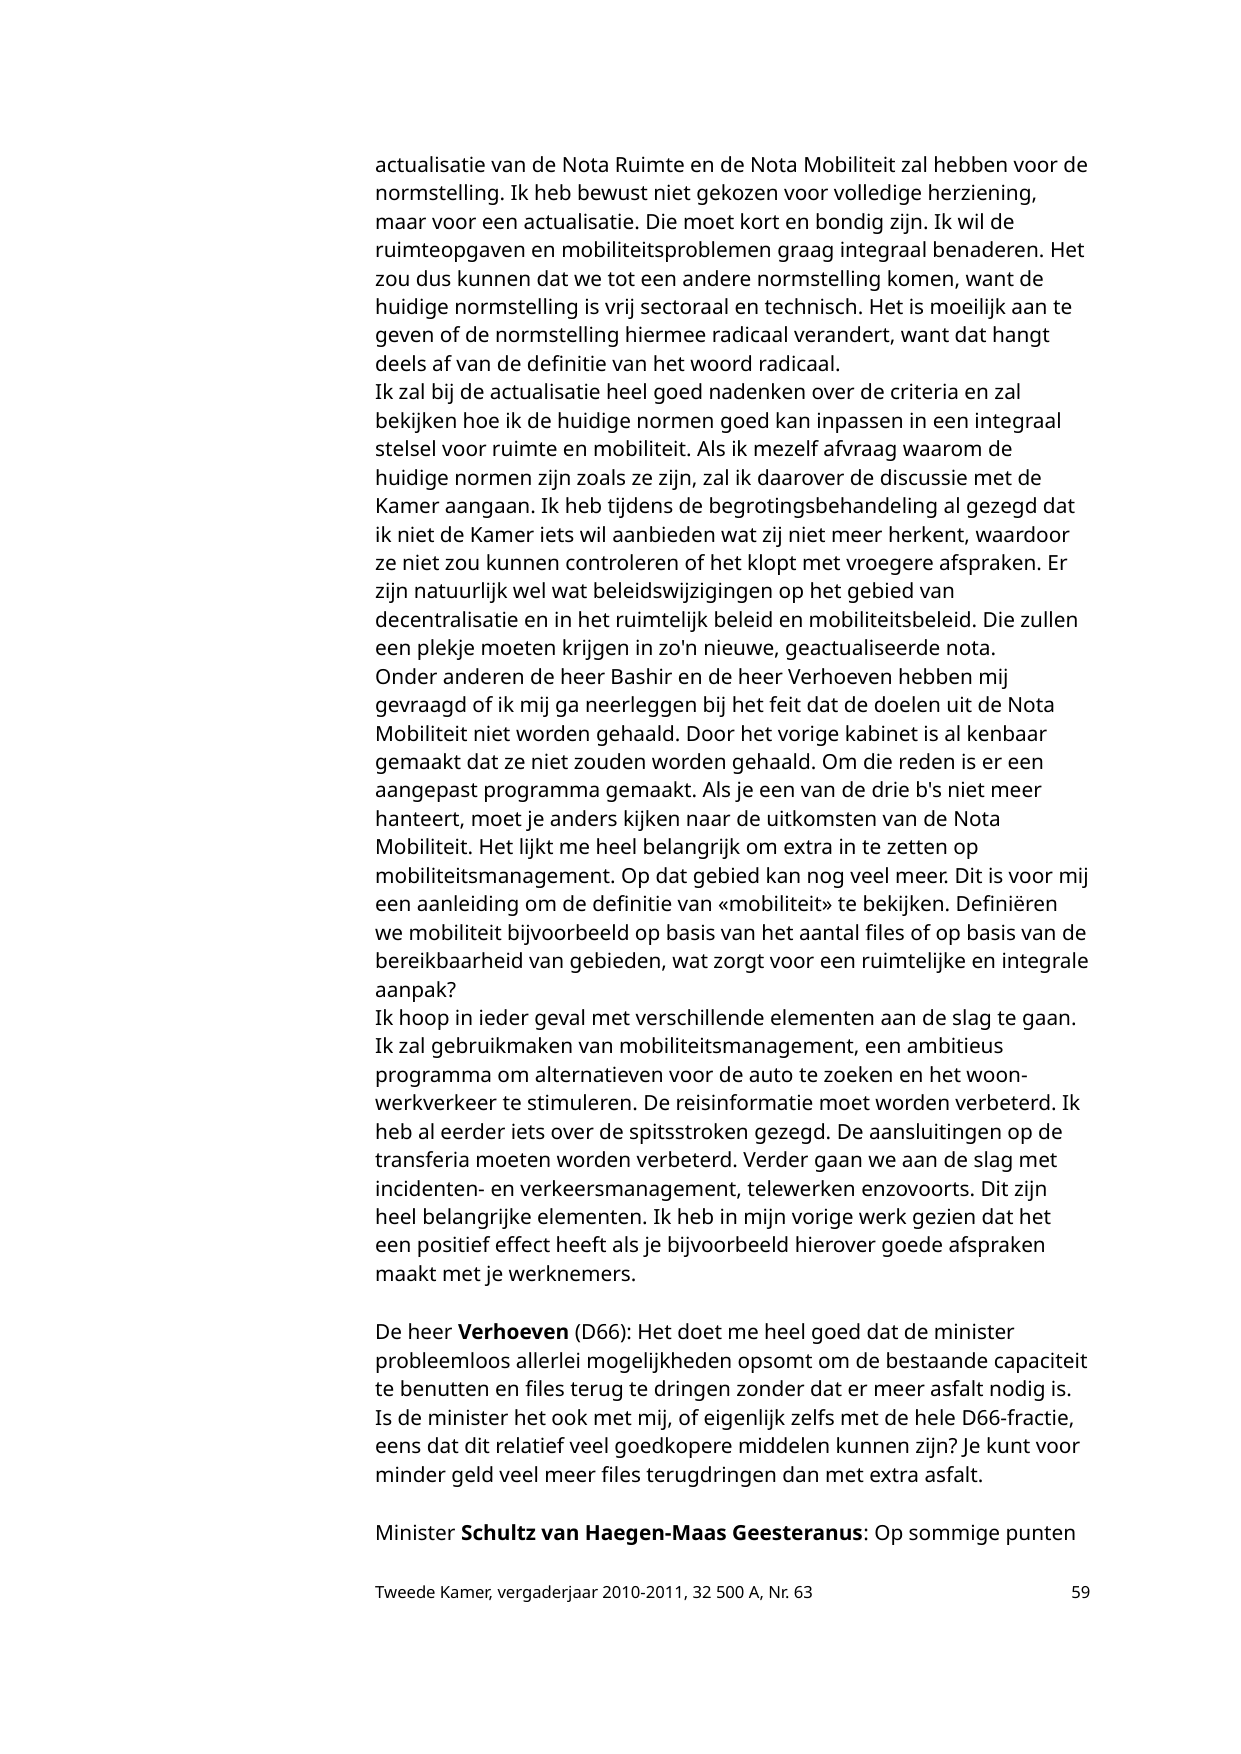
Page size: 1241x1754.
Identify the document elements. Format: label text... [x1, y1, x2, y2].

text Onder anderen de heer Bashir en de heer Verhoeven hebben mij gevraagd of ik mij ga neerleggen bij het feit dat de doelen uit de Nota Mobiliteit niet worden gehaald. Door het vorige kabinet is al kenbaar gemaakt dat ze niet zouden worden gehaald. Om die reden is er een aangepast programma gemaakt. Als je een van de drie b's niet meer hanteert, moet je anders kijken naar de uitkomsten van de Nota Mobiliteit. Het lijkt me heel belangrijk om extra in te zetten op mobiliteitsmanagement. Op dat gebied kan nog veel meer. Dit is voor mij een aanleiding om de definitie van «mobiliteit» te bekijken. Definiëren we mobiliteit bijvoorbeeld op basis van het aantal files of op basis van de bereikbaarheid van gebieden, wat zorgt voor een ruimtelijke en integrale aanpak? [375, 662, 1090, 1003]
text De heer Verhoeven (D66): Het doet me heel goed dat de minister probleemloos allerlei mogelijkheden opsomt om de bestaande capaciteit te benutten en files terug te dringen zonder dat er meer asfalt nodig is. Is de minister het ook met mij, of eigenlijk zelfs met de hele D66-fractie, eens dat dit relatief veel goedkopere middelen kunnen zijn? Je kunt voor minder geld veel meer files terugdringen dan met extra asfalt. [375, 1317, 1090, 1488]
text actualisatie van de Nota Ruimte en de Nota Mobiliteit zal hebben voor de normstelling. Ik heb bewust niet gekozen voor volledige herziening, maar voor een actualisatie. Die moet kort en bondig zijn. Ik wil de ruimteopgaven en mobiliteitsproblemen graag integraal benaderen. Het zou dus kunnen dat we tot een andere normstelling komen, want de huidige normstelling is vrij sectoraal en technisch. Het is moeilijk aan te geven of de normstelling hiermee radicaal verandert, want dat hangt deels af van de definitie van het woord radicaal. [375, 150, 1090, 377]
text Minister Schultz van Haegen-Maas Geesteranus: Op sommige punten [375, 1518, 1090, 1547]
text Ik hoop in ieder geval met verschillende elementen aan de slag te gaan. Ik zal gebruikmaken van mobiliteitsmanagement, een ambitieus programma om alternatieven voor de auto te zoeken en het woon-werkverkeer te stimuleren. De reisinformatie moet worden verbeterd. Ik heb al eerder iets over de spitsstroken gezegd. De aansluitingen op de transferia moeten worden verbeterd. Verder gaan we aan de slag met incidenten- en verkeersmanagement, telewerken enzovoorts. Dit zijn heel belangrijke elementen. Ik heb in mijn vorige werk gezien dat het een positief effect heeft als je bijvoorbeeld hierover goede afspraken maakt met je werknemers. [375, 1003, 1090, 1287]
text Ik zal bij de actualisatie heel goed nadenken over de criteria en zal bekijken hoe ik de huidige normen goed kan inpassen in een integraal stelsel voor ruimte en mobiliteit. Als ik mezelf afvraag waarom de huidige normen zijn zoals ze zijn, zal ik daarover de discussie met de Kamer aangaan. Ik heb tijdens de begrotingsbehandeling al gezegd dat ik niet de Kamer iets wil aanbieden wat zij niet meer herkent, waardoor ze niet zou kunnen controleren of het klopt met vroegere afspraken. Er zijn natuurlijk wel wat beleidswijzigingen op het gebied van decentralisatie en in het ruimtelijk beleid en mobiliteitsbeleid. Die zullen een plekje moeten krijgen in zo'n nieuwe, geactualiseerde nota. [375, 377, 1090, 662]
